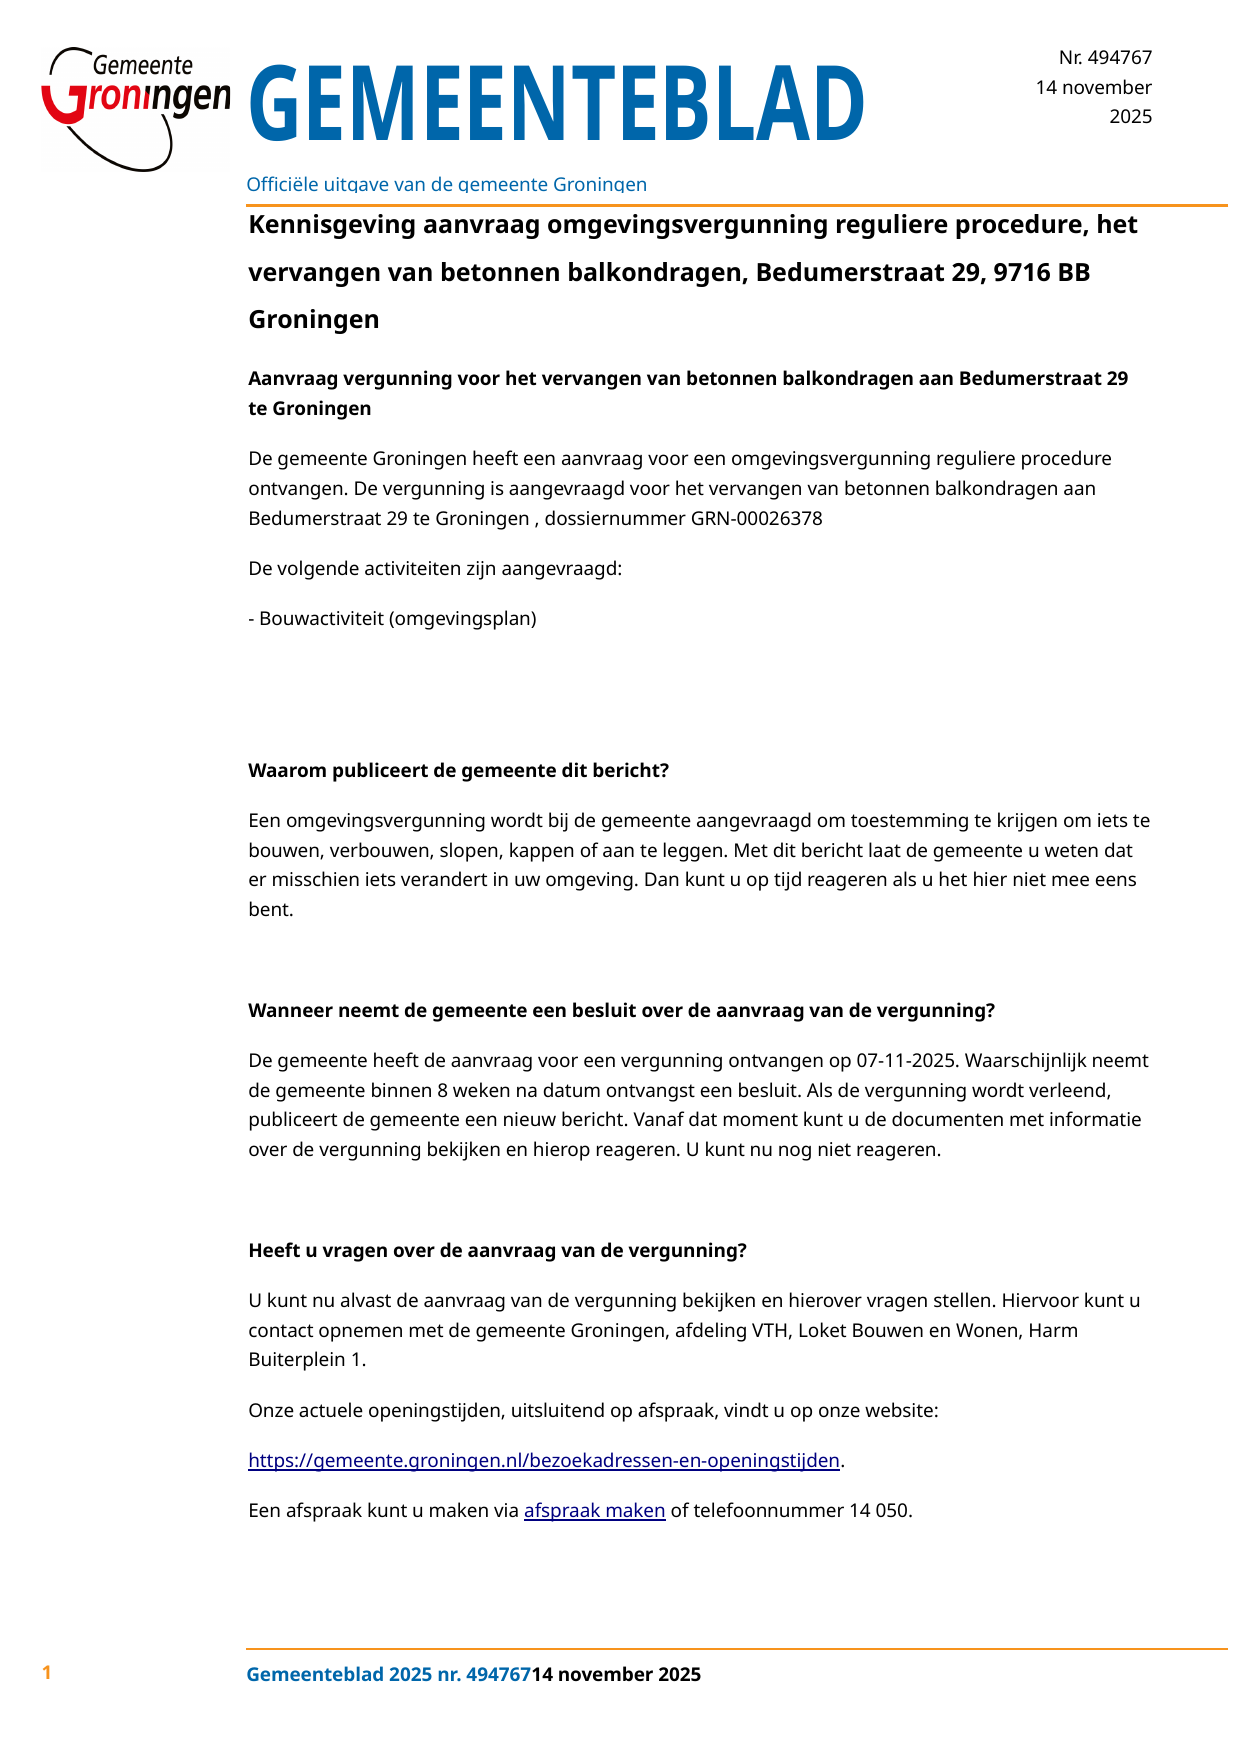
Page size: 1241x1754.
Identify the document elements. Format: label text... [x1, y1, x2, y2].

text De gemeente heeft de aanvraag voor een vergunning ontvangen op 07-11-2025. Waarschijnlijk neemt de gemeente binnen 8 weken na datum ontvangst een besluit. Als de vergunning wordt verleend, publiceert de gemeente een nieuw bericht. Vanaf dat moment kunt u de documenten met informatie over de vergunning bekijken en hierop reageren. U kunt nu nog niet reageren. [248, 1047, 1152, 1162]
text U kunt nu alvast de aanvraag van de vergunning bekijken en hierover vragen stellen. Hiervoor kunt u contact opnemen met de gemeente Groningen, afdeling VTH, Loket Bouwen en Wonen, Harm Buiterplein 1. [248, 1287, 1152, 1372]
text De gemeente Groningen heeft een aanvraag voor een omgevingsvergunning reguliere procedure ontvangen. De vergunning is aangevraagd voor het vervangen van betonnen balkondragen aan Bedumerstraat 29 te Groningen , dossiernummer GRN-00026378 [248, 446, 1152, 530]
text Een omgevingsvergunning wordt bij de gemeente aangevraagd om toestemming te krijgen om iets te bouwen, verbouwen, slopen, kappen of aan te leggen. Met dit bericht laat de gemeente u weten dat er misschien iets verandert in uw omgeving. Dan kunt u op tijd reageren als u het hier niet mee eens bent. [248, 807, 1152, 922]
text Kennisgeving aanvraag omgevingsvergunning reguliere procedure, het vervangen van betonnen balkondragen, Bedumerstraat 29, 9716 BB Groningen [248, 207, 1152, 336]
text Onze actuele openingstijden, uitsluitend op afspraak, vindt u op onze website: [248, 1397, 1152, 1422]
text - Bouwactiviteit (omgevingsplan) [248, 606, 1152, 631]
text Aanvraag vergunning voor het vervangen van betonnen balkondragen aan Bedumerstraat 29 te Groningen [248, 366, 1152, 421]
text Heeft u vragen over de aanvraag van de vergunning? [248, 1237, 1152, 1262]
picture [41, 47, 231, 172]
text Wanneer neemt de gemeente een besluit over de aanvraag van de vergunning? [248, 997, 1152, 1022]
text Waarom publiceert de gemeente dit bericht? [248, 757, 1152, 782]
text De volgende activiteiten zijn aangevraagd: [248, 555, 1152, 581]
text https://gemeente.groningen.nl/bezoekadressen-en-openingstijden. [248, 1447, 1152, 1473]
text Een afspraak kunt u maken via afspraak maken of telefoonnummer 14 050. [248, 1498, 1152, 1523]
